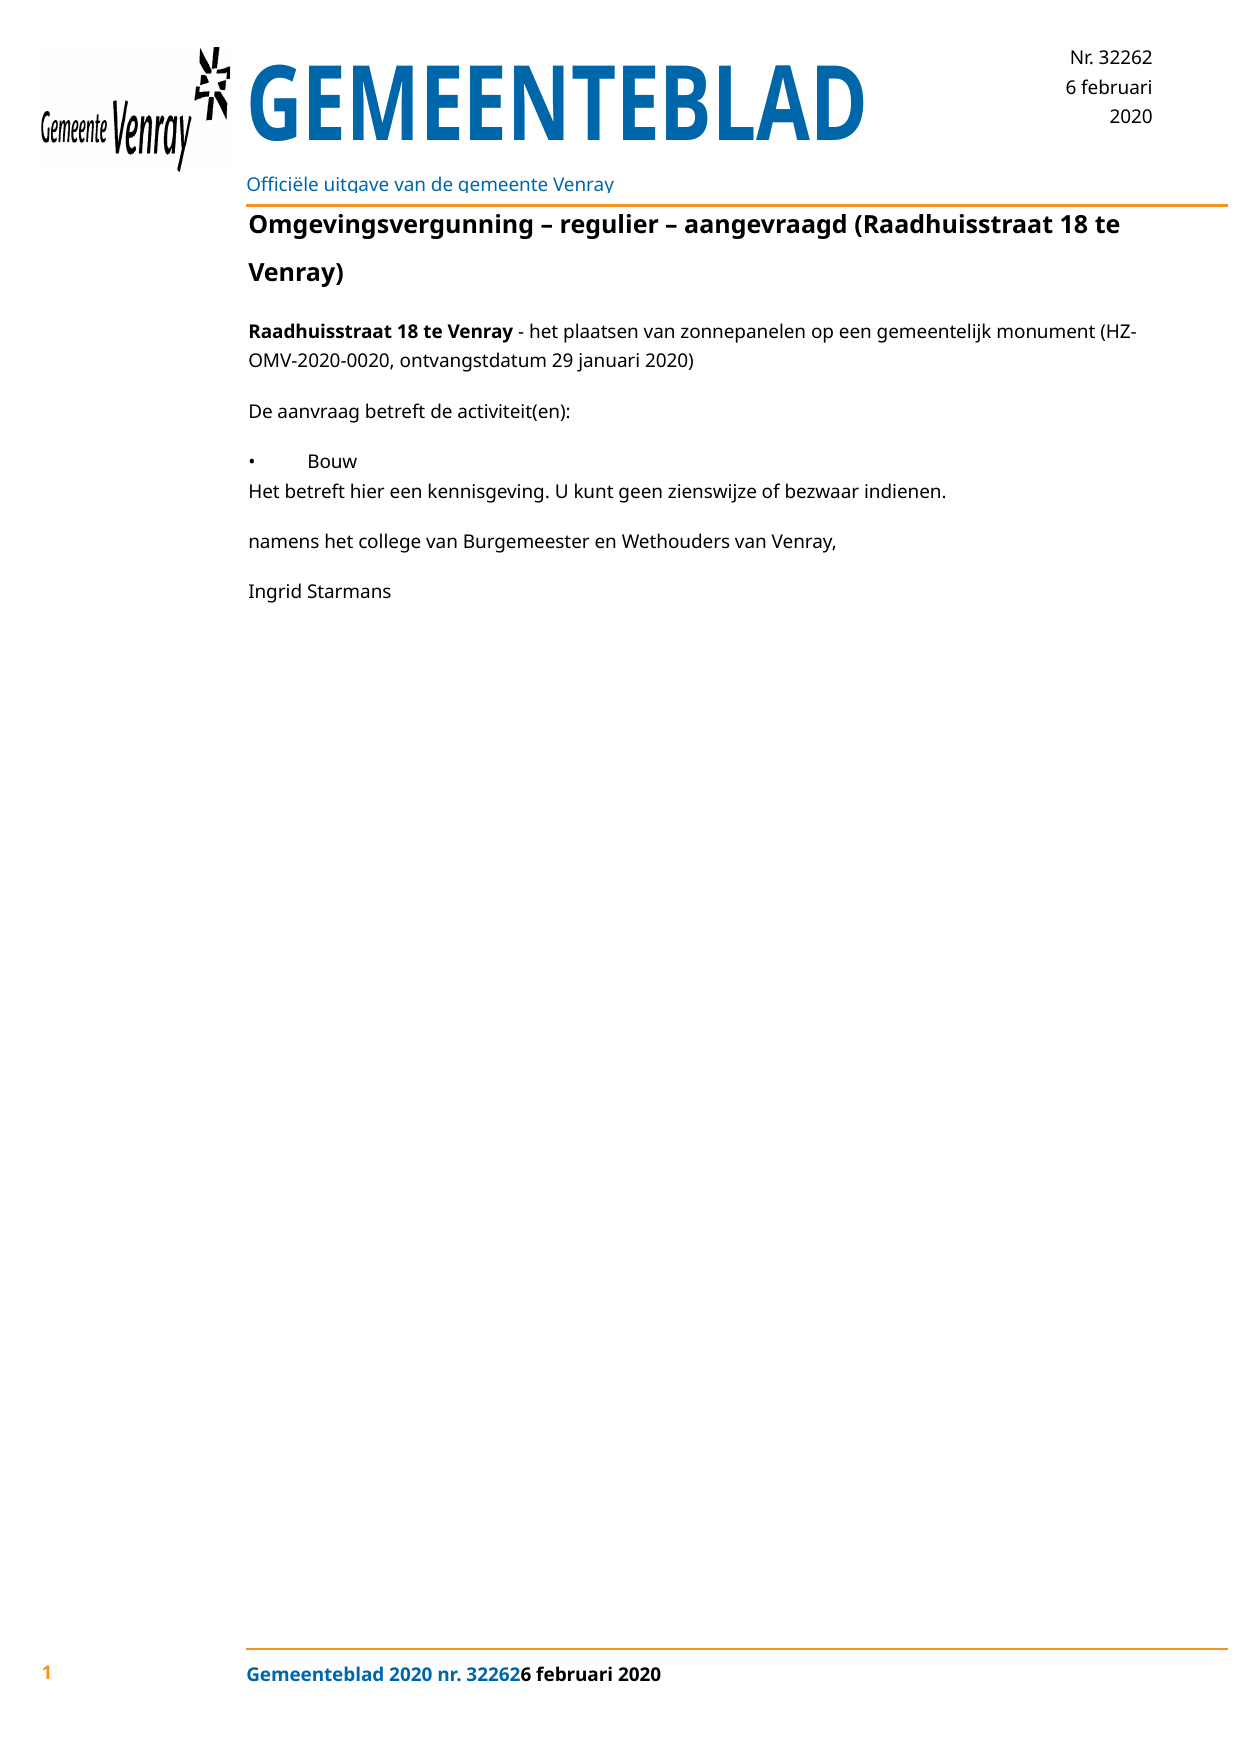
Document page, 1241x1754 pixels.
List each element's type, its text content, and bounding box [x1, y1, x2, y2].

text De aanvraag betreft de activiteit(en): [248, 398, 1152, 424]
text namens het college van Burgemeester en Wethouders van Venray, [248, 528, 1152, 554]
text Het betreft hier een kennisgeving. U kunt geen zienswijze of bezwaar indienen. [248, 478, 1152, 504]
list Bouw [248, 448, 1152, 474]
text Raadhuisstraat 18 te Venray - het plaatsen van zonnepanelen op een gemeentelijk monument (HZ-OMV-2020-0020, ontvangstdatum 29 januari 2020) [248, 318, 1152, 373]
picture [41, 47, 231, 172]
text Ingrid Starmans [248, 579, 1152, 604]
text Omgevingsvergunning – regulier – aangevraagd (Raadhuisstraat 18 te Venray) [248, 207, 1152, 288]
